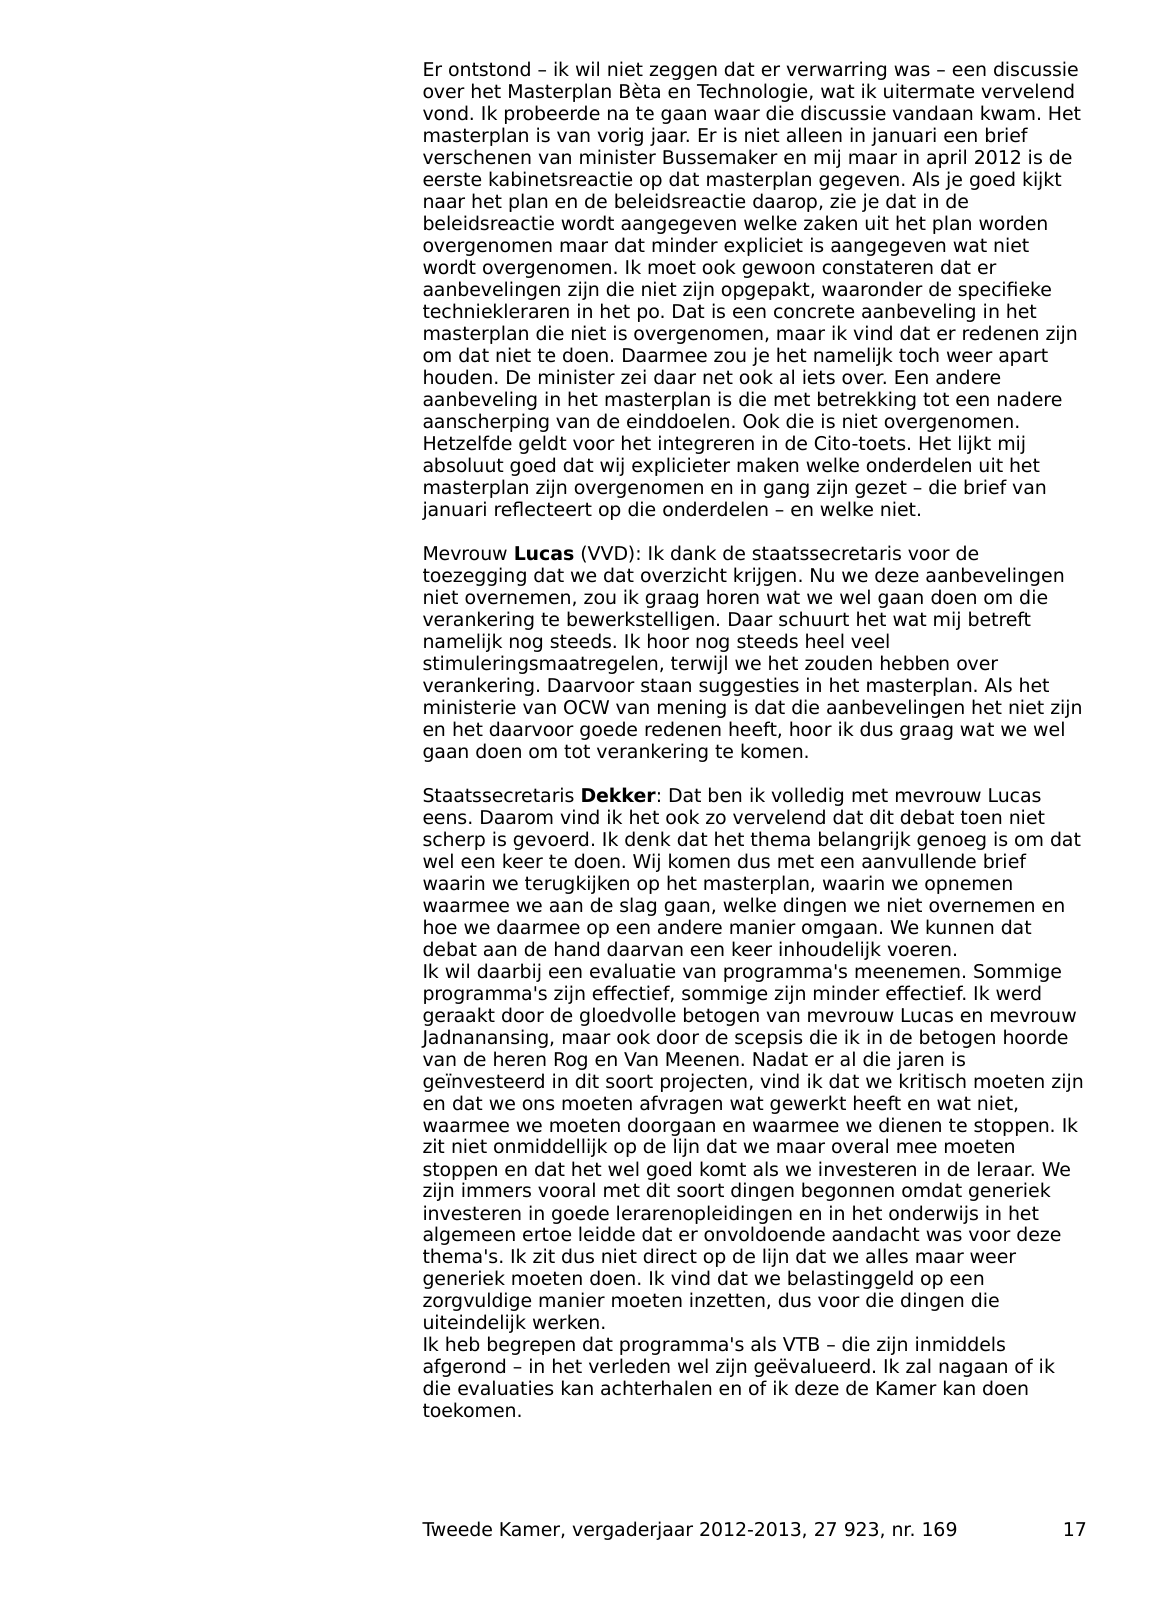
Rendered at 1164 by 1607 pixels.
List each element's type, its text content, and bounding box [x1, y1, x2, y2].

text Ik heb begrepen dat programma's als VTB – die zijn inmiddels afgerond – in het verleden wel zijn geëvalueerd. Ik zal nagaan of ik die evaluaties kan achterhalen en of ik deze de Kamer kan doen toekomen. [422, 1334, 1087, 1422]
text Er ontstond – ik wil niet zeggen dat er verwarring was – een discussie over het Masterplan Bèta en Technologie, wat ik uitermate vervelend vond. Ik probeerde na te gaan waar die discussie vandaan kwam. Het masterplan is van vorig jaar. Er is niet alleen in januari een brief verschenen van minister Bussemaker en mij maar in april 2012 is de eerste kabinetsreactie op dat masterplan gegeven. Als je goed kijkt naar het plan en de beleidsreactie daarop, zie je dat in de beleidsreactie wordt aangegeven welke zaken uit het plan worden overgenomen maar dat minder expliciet is aangegeven wat niet wordt overgenomen. Ik moet ook gewoon constateren dat er aanbevelingen zijn die niet zijn opgepakt, waaronder de specifieke techniekleraren in het po. Dat is een concrete aanbeveling in het masterplan die niet is overgenomen, maar ik vind dat er redenen zijn om dat niet te doen. Daarmee zou je het namelijk toch weer apart houden. De minister zei daar net ook al iets over. Een andere aanbeveling in het masterplan is die met betrekking tot een nadere aanscherping van de einddoelen. Ook die is niet overgenomen. Hetzelfde geldt voor het integreren in de Cito-toets. Het lijkt mij absoluut goed dat wij explicieter maken welke onderdelen uit het masterplan zijn overgenomen en in gang zijn gezet – die brief van januari reflecteert op die onderdelen – en welke niet. [422, 59, 1087, 521]
text Mevrouw Lucas (VVD): Ik dank de staatssecretaris voor de toezegging dat we dat overzicht krijgen. Nu we deze aanbevelingen niet overnemen, zou ik graag horen wat we wel gaan doen om die verankering te bewerkstelligen. Daar schuurt het wat mij betreft namelijk nog steeds. Ik hoor nog steeds heel veel stimuleringsmaatregelen, terwijl we het zouden hebben over verankering. Daarvoor staan suggesties in het masterplan. Als het ministerie van OCW van mening is dat die aanbevelingen het niet zijn en het daarvoor goede redenen heeft, hoor ik dus graag wat we wel gaan doen om tot verankering te komen. [422, 543, 1087, 763]
text Staatssecretaris Dekker: Dat ben ik volledig met mevrouw Lucas eens. Daarom vind ik het ook zo vervelend dat dit debat toen niet scherp is gevoerd. Ik denk dat het thema belangrijk genoeg is om dat wel een keer te doen. Wij komen dus met een aanvullende brief waarin we terugkijken op het masterplan, waarin we opnemen waarmee we aan de slag gaan, welke dingen we niet overnemen en hoe we daarmee op een andere manier omgaan. We kunnen dat debat aan de hand daarvan een keer inhoudelijk voeren. [422, 785, 1087, 961]
text Ik wil daarbij een evaluatie van programma's meenemen. Sommige programma's zijn effectief, sommige zijn minder effectief. Ik werd geraakt door de gloedvolle betogen van mevrouw Lucas en mevrouw Jadnanansing, maar ook door de scepsis die ik in de betogen hoorde van de heren Rog en Van Meenen. Nadat er al die jaren is geïnvesteerd in dit soort projecten, vind ik dat we kritisch moeten zijn en dat we ons moeten afvragen wat gewerkt heeft en wat niet, waarmee we moeten doorgaan en waarmee we dienen te stoppen. Ik zit niet onmiddellijk op de lijn dat we maar overal mee moeten stoppen en dat het wel goed komt als we investeren in de leraar. We zijn immers vooral met dit soort dingen begonnen omdat generiek investeren in goede lerarenopleidingen en in het onderwijs in het algemeen ertoe leidde dat er onvoldoende aandacht was voor deze thema's. Ik zit dus niet direct op de lijn dat we alles maar weer generiek moeten doen. Ik vind dat we belastinggeld op een zorgvuldige manier moeten inzetten, dus voor die dingen die uiteindelijk werken. [422, 961, 1087, 1334]
